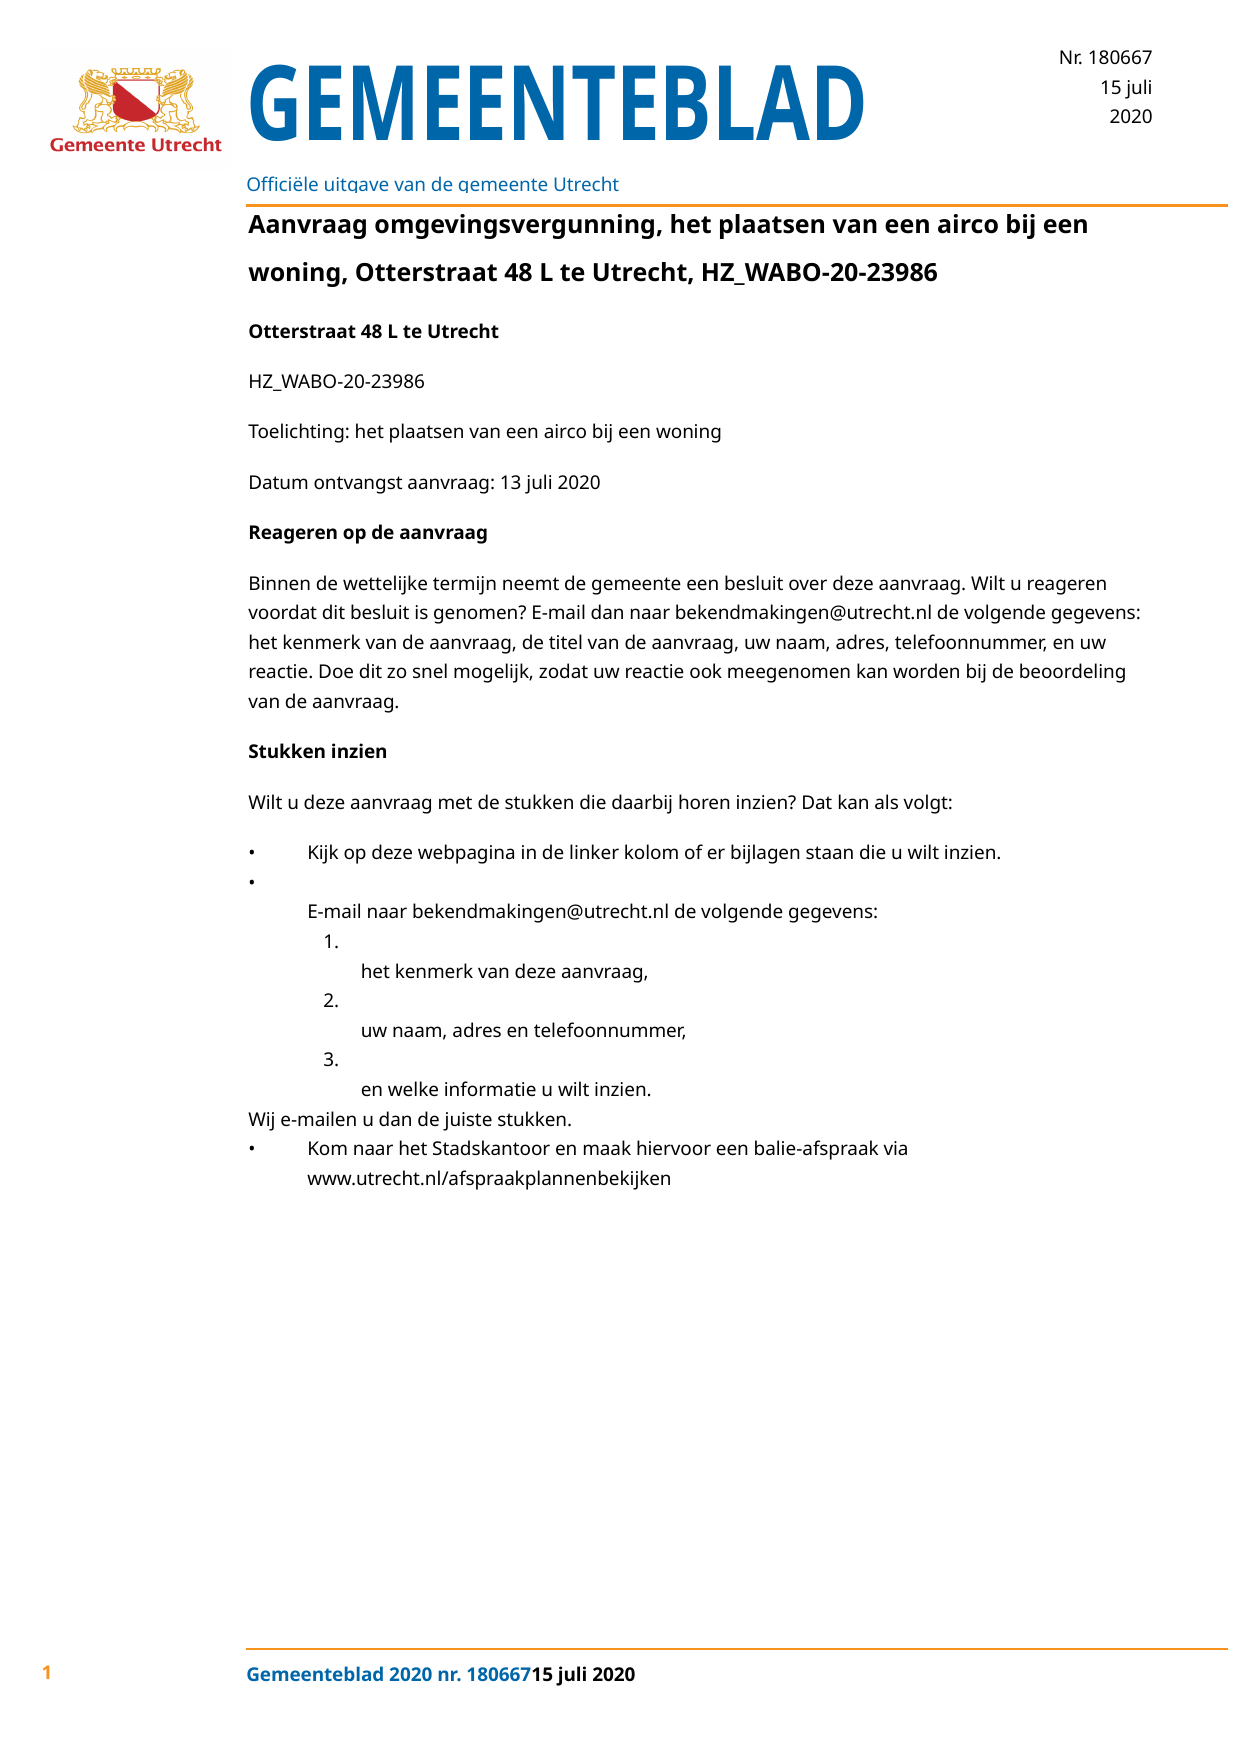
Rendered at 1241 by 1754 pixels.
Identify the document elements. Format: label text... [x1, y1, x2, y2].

text Datum ontvangst aanvraag: 13 juli 2020 [248, 469, 1152, 495]
list E-mail naar bekendmakingen@utrecht.nl de volgende gegevens: [248, 899, 1152, 924]
list uw naam, adres en telefoonnummer, [323, 1017, 1152, 1043]
text Otterstraat 48 L te Utrecht [248, 318, 1152, 344]
text Aanvraag omgevingsvergunning, het plaatsen van een airco bij een woning, Otterstraat 48 L te Utrecht, HZ_WABO-20-23986 [248, 207, 1152, 288]
text Stukken inzien [248, 739, 1152, 764]
text Wilt u deze aanvraag met de stukken die daarbij horen inzien? Dat kan als volgt: [248, 789, 1152, 815]
list en welke informatie u wilt inzien. [323, 1076, 1152, 1102]
text Wij e-mailen u dan de juiste stukken. [248, 1106, 1152, 1132]
picture [41, 47, 231, 172]
list Kijk op deze webpagina in de linker kolom of er bijlagen staan die u wilt inzien. [248, 839, 1152, 865]
text HZ_WABO-20-23986 [248, 368, 1152, 394]
text Reageren op de aanvraag [248, 519, 1152, 545]
list Kom naar het Stadskantoor en maak hiervoor een balie-afspraak via www.utrecht.nl/afspraakplannenbekijken [248, 1135, 1152, 1191]
list het kenmerk van deze aanvraag, [323, 958, 1152, 984]
text Toelichting: het plaatsen van een airco bij een woning [248, 419, 1152, 444]
text Binnen de wettelijke termijn neemt de gemeente een besluit over deze aanvraag. Wilt u reageren voordat dit besluit is genomen? E-mail dan naar bekendmakingen@utrecht.nl de volgende gegevens: het kenmerk van de aanvraag, de titel van de aanvraag, uw naam, adres, telefoonnummer, en uw reactie. Doe dit zo snel mogelijk, zodat uw reactie ook meegenomen kan worden bij de beoordeling van de aanvraag. [248, 570, 1152, 714]
